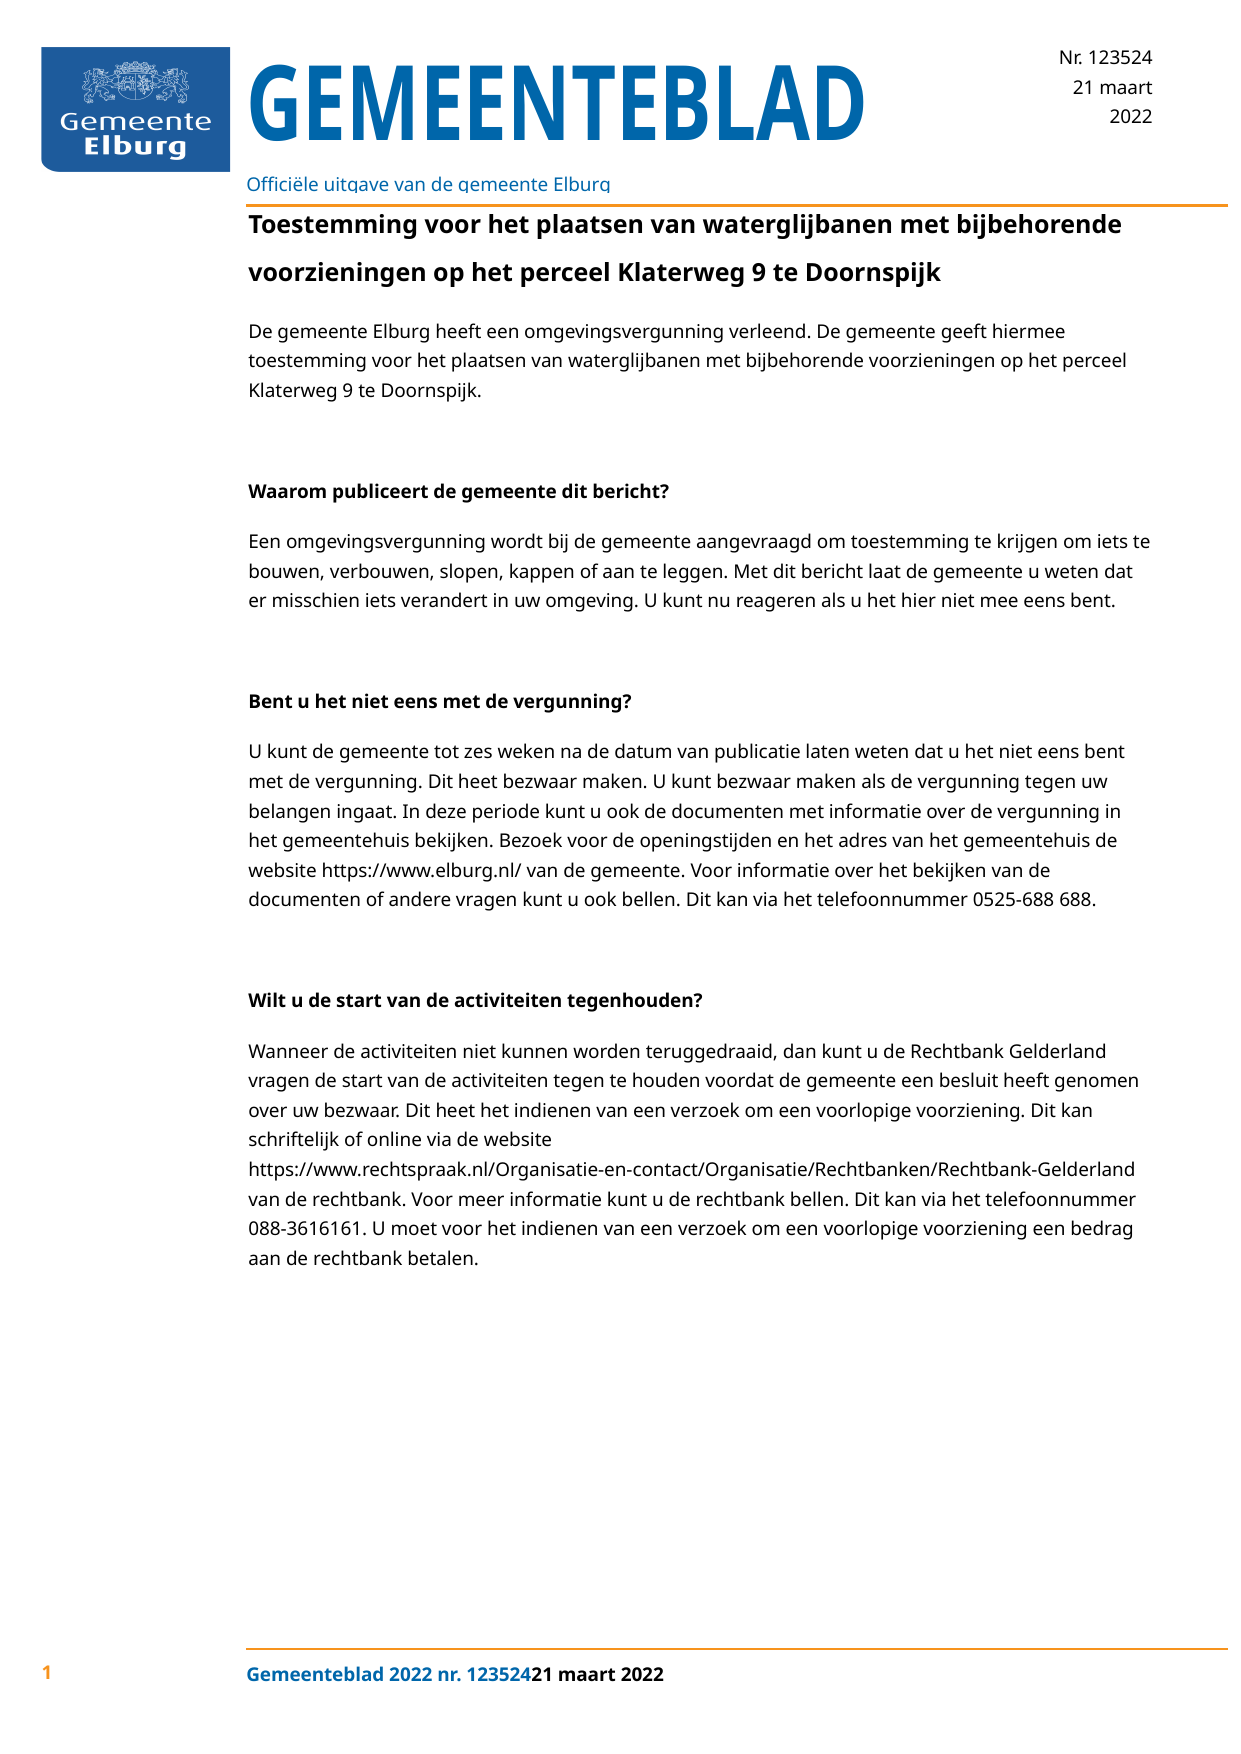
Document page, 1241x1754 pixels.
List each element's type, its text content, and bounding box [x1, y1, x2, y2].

text Wilt u de start van de activiteiten tegenhouden? [248, 987, 1152, 1013]
text Wanneer de activiteiten niet kunnen worden teruggedraaid, dan kunt u de Rechtbank Gelderland vragen de start van de activiteiten tegen te houden voordat de gemeente een besluit heeft genomen over uw bezwaar. Dit heet het indienen van een verzoek om een voorlopige voorziening. Dit kan schriftelijk of online via de website https://www.rechtspraak.nl/Organisatie-en-contact/Organisatie/Rechtbanken/Rechtbank-Gelderland van de rechtbank. Voor meer informatie kunt u de rechtbank bellen. Dit kan via het telefoonnummer 088-3616161. U moet voor het indienen van een verzoek om een voorlopige voorziening een bedrag aan de rechtbank betalen. [248, 1038, 1152, 1271]
text U kunt de gemeente tot zes weken na de datum van publicatie laten weten dat u het niet eens bent met de vergunning. Dit heet bezwaar maken. U kunt bezwaar maken als de vergunning tegen uw belangen ingaat. In deze periode kunt u ook de documenten met informatie over de vergunning in het gemeentehuis bekijken. Bezoek voor de openingstijden en het adres van het gemeentehuis de website https://www.elburg.nl/ van de gemeente. Voor informatie over het bekijken van de documenten of andere vragen kunt u ook bellen. Dit kan via het telefoonnummer 0525-688 688. [248, 739, 1152, 912]
picture [41, 47, 231, 172]
text Toestemming voor het plaatsen van waterglijbanen met bijbehorende voorzieningen op het perceel Klaterweg 9 te Doornspijk [248, 207, 1152, 288]
text Een omgevingsvergunning wordt bij de gemeente aangevraagd om toestemming te krijgen om iets te bouwen, verbouwen, slopen, kappen of aan te leggen. Met dit bericht laat de gemeente u weten dat er misschien iets verandert in uw omgeving. U kunt nu reageren als u het hier niet mee eens bent. [248, 528, 1152, 613]
text De gemeente Elburg heeft een omgevingsvergunning verleend. De gemeente geeft hiermee toestemming voor het plaatsen van waterglijbanen met bijbehorende voorzieningen op het perceel Klaterweg 9 te Doornspijk. [248, 318, 1152, 403]
text Bent u het niet eens met de vergunning? [248, 688, 1152, 714]
text Waarom publiceert de gemeente dit bericht? [248, 478, 1152, 504]
